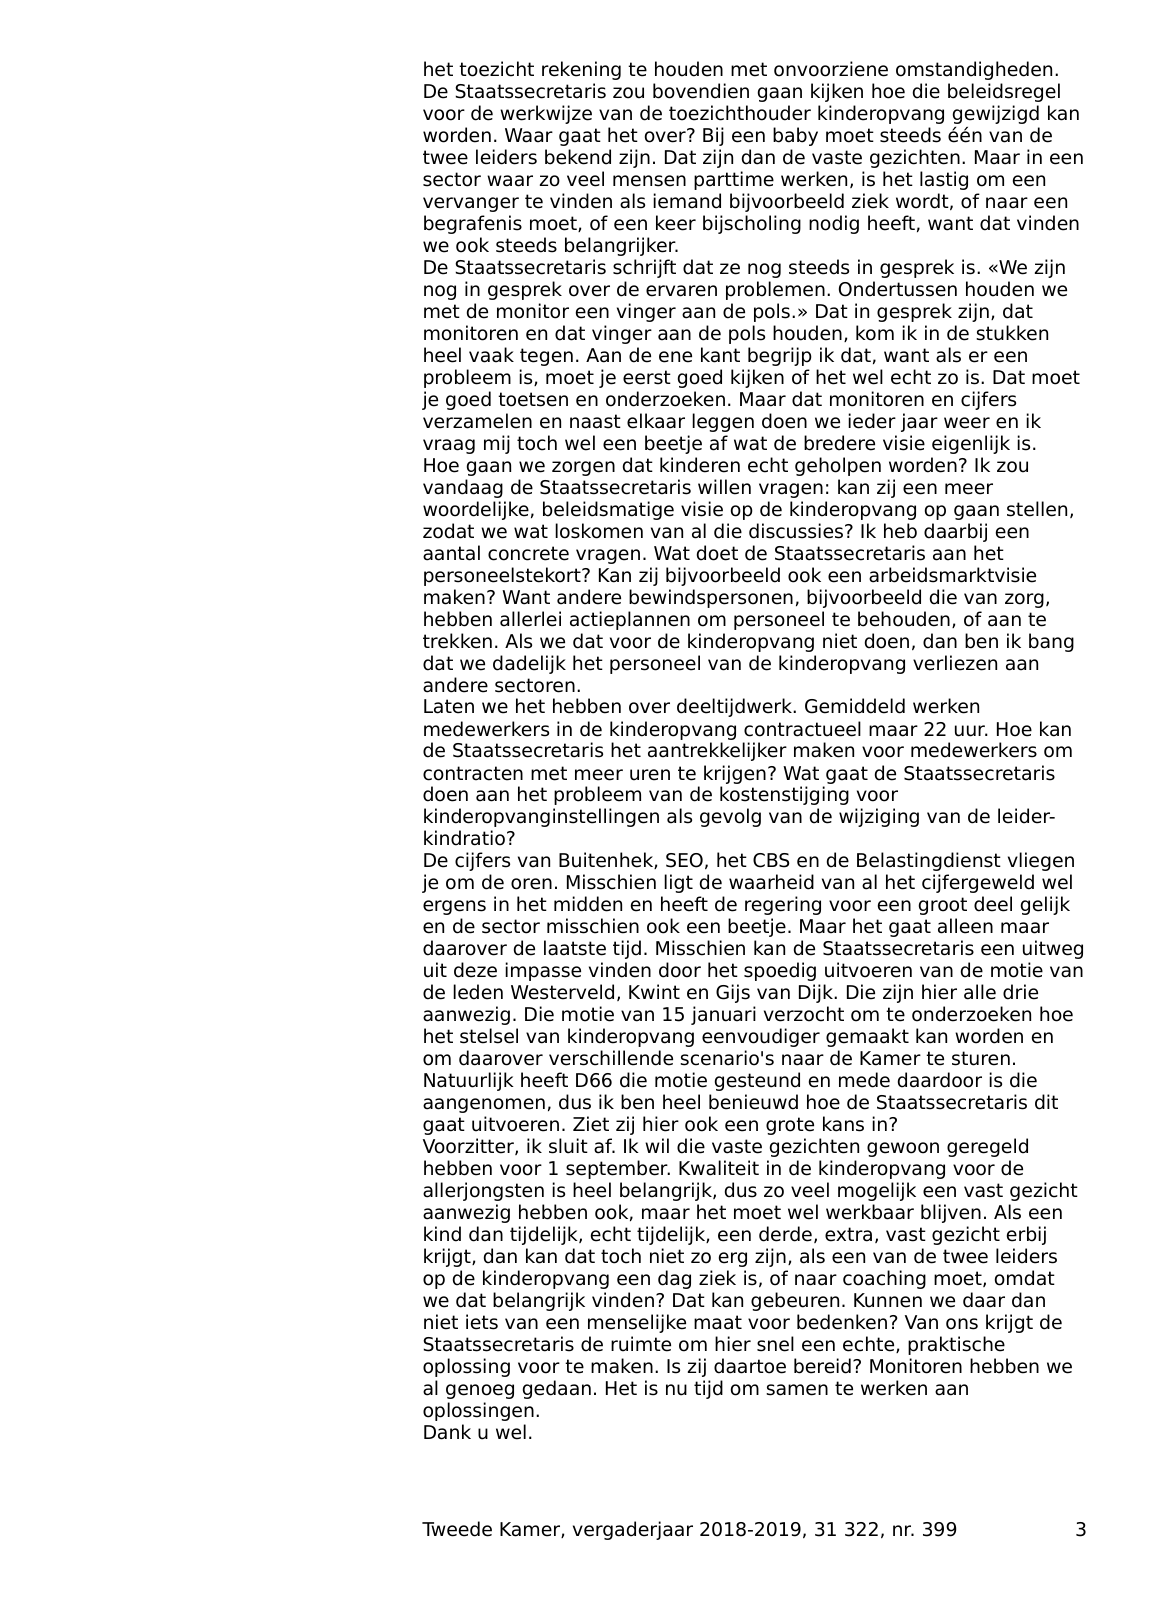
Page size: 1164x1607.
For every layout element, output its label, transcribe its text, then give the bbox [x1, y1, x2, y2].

text Hoe gaan we zorgen dat kinderen echt geholpen worden? Ik zou vandaag de Staatssecretaris willen vragen: kan zij een meer woordelijke, beleidsmatige visie op de kinderopvang op gaan stellen, zodat we wat loskomen van al die discussies? Ik heb daarbij een aantal concrete vragen. Wat doet de Staatssecretaris aan het personeelstekort? Kan zij bijvoorbeeld ook een arbeidsmarktvisie maken? Want andere bewindspersonen, bijvoorbeeld die van zorg, hebben allerlei actieplannen om personeel te behouden, of aan te trekken. Als we dat voor de kinderopvang niet doen, dan ben ik bang dat we dadelijk het personeel van de kinderopvang verliezen aan andere sectoren. [422, 455, 1087, 696]
text Dank u wel. [422, 1422, 1087, 1444]
text het toezicht rekening te houden met onvoorziene omstandigheden. De Staatssecretaris zou bovendien gaan kijken hoe die beleidsregel voor de werkwijze van de toezichthouder kinderopvang gewijzigd kan worden. Waar gaat het over? Bij een baby moet steeds één van de twee leiders bekend zijn. Dat zijn dan de vaste gezichten. Maar in een sector waar zo veel mensen parttime werken, is het lastig om een vervanger te vinden als iemand bijvoorbeeld ziek wordt, of naar een begrafenis moet, of een keer bijscholing nodig heeft, want dat vinden we ook steeds belangrijker. [422, 59, 1087, 257]
text De cijfers van Buitenhek, SEO, het CBS en de Belastingdienst vliegen je om de oren. Misschien ligt de waarheid van al het cijfergeweld wel ergens in het midden en heeft de regering voor een groot deel gelijk en de sector misschien ook een beetje. Maar het gaat alleen maar daarover de laatste tijd. Misschien kan de Staatssecretaris een uitweg uit deze impasse vinden door het spoedig uitvoeren van de motie van de leden Westerveld, Kwint en Gijs van Dijk. Die zijn hier alle drie aanwezig. Die motie van 15 januari verzocht om te onderzoeken hoe het stelsel van kinderopvang eenvoudiger gemaakt kan worden en om daarover verschillende scenario's naar de Kamer te sturen. Natuurlijk heeft D66 die motie gesteund en mede daardoor is die aangenomen, dus ik ben heel benieuwd hoe de Staatssecretaris dit gaat uitvoeren. Ziet zij hier ook een grote kans in? [422, 850, 1087, 1136]
text Laten we het hebben over deeltijdwerk. Gemiddeld werken medewerkers in de kinderopvang contractueel maar 22 uur. Hoe kan de Staatssecretaris het aantrekkelijker maken voor medewerkers om contracten met meer uren te krijgen? Wat gaat de Staatssecretaris doen aan het probleem van de kostenstijging voor kinderopvanginstellingen als gevolg van de wijziging van de leider-kindratio? [422, 696, 1087, 850]
text Voorzitter, ik sluit af. Ik wil die vaste gezichten gewoon geregeld hebben voor 1 september. Kwaliteit in de kinderopvang voor de allerjongsten is heel belangrijk, dus zo veel mogelijk een vast gezicht aanwezig hebben ook, maar het moet wel werkbaar blijven. Als een kind dan tijdelijk, echt tijdelijk, een derde, extra, vast gezicht erbij krijgt, dan kan dat toch niet zo erg zijn, als een van de twee leiders op de kinderopvang een dag ziek is, of naar coaching moet, omdat we dat belangrijk vinden? Dat kan gebeuren. Kunnen we daar dan niet iets van een menselijke maat voor bedenken? Van ons krijgt de Staatssecretaris de ruimte om hier snel een echte, praktische oplossing voor te maken. Is zij daartoe bereid? Monitoren hebben we al genoeg gedaan. Het is nu tijd om samen te werken aan oplossingen. [422, 1136, 1087, 1422]
text De Staatssecretaris schrijft dat ze nog steeds in gesprek is. «We zijn nog in gesprek over de ervaren problemen. Ondertussen houden we met de monitor een vinger aan de pols.» Dat in gesprek zijn, dat monitoren en dat vinger aan de pols houden, kom ik in de stukken heel vaak tegen. Aan de ene kant begrijp ik dat, want als er een probleem is, moet je eerst goed kijken of het wel echt zo is. Dat moet je goed toetsen en onderzoeken. Maar dat monitoren en cijfers verzamelen en naast elkaar leggen doen we ieder jaar weer en ik vraag mij toch wel een beetje af wat de bredere visie eigenlijk is. [422, 257, 1087, 455]
